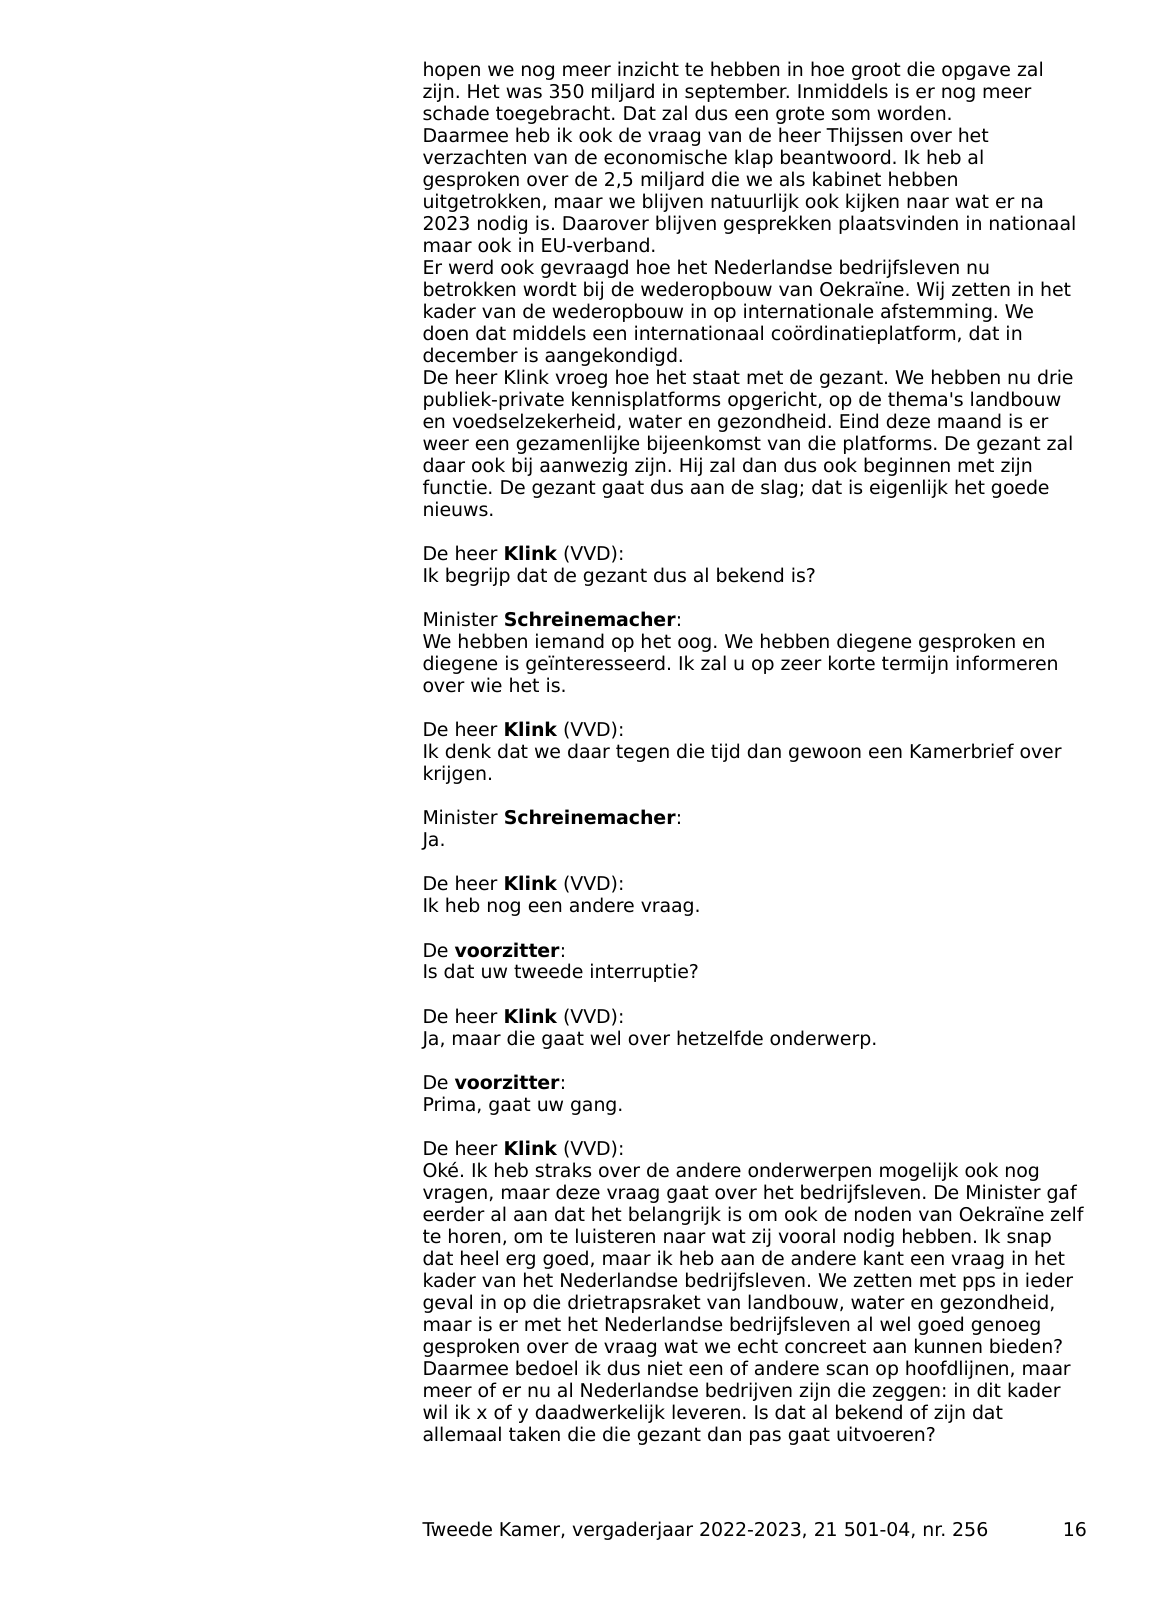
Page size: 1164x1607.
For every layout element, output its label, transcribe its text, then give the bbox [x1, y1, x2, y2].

text Ik begrijp dat de gezant dus al bekend is? [422, 565, 1087, 587]
text hopen we nog meer inzicht te hebben in hoe groot die opgave zal zijn. Het was 350 miljard in september. Inmiddels is er nog meer schade toegebracht. Dat zal dus een grote som worden. [422, 59, 1087, 125]
text De heer Klink (VVD): [422, 1006, 1087, 1028]
text Er werd ook gevraagd hoe het Nederlandse bedrijfsleven nu betrokken wordt bij de wederopbouw van Oekraïne. Wij zetten in het kader van de wederopbouw in op internationale afstemming. We doen dat middels een internationaal coördinatieplatform, dat in december is aangekondigd. [422, 257, 1087, 367]
text De heer Klink vroeg hoe het staat met de gezant. We hebben nu drie publiek-private kennisplatforms opgericht, op de thema's landbouw en voedselzekerheid, water en gezondheid. Eind deze maand is er weer een gezamenlijke bijeenkomst van die platforms. De gezant zal daar ook bij aanwezig zijn. Hij zal dan dus ook beginnen met zijn functie. De gezant gaat dus aan de slag; dat is eigenlijk het goede nieuws. [422, 367, 1087, 521]
text Ja. [422, 829, 1087, 851]
text Minister Schreinemacher: [422, 807, 1087, 829]
text De heer Klink (VVD): [422, 1138, 1087, 1160]
text Oké. Ik heb straks over de andere onderwerpen mogelijk ook nog vragen, maar deze vraag gaat over het bedrijfsleven. De Minister gaf eerder al aan dat het belangrijk is om ook de noden van Oekraïne zelf te horen, om te luisteren naar wat zij vooral nodig hebben. Ik snap dat heel erg goed, maar ik heb aan de andere kant een vraag in het kader van het Nederlandse bedrijfsleven. We zetten met pps in ieder geval in op die drietrapsraket van landbouw, water en gezondheid, maar is er met het Nederlandse bedrijfsleven al wel goed genoeg gesproken over de vraag wat we echt concreet aan kunnen bieden? Daarmee bedoel ik dus niet een of andere scan op hoofdlijnen, maar meer of er nu al Nederlandse bedrijven zijn die zeggen: in dit kader wil ik x of y daadwerkelijk leveren. Is dat al bekend of zijn dat allemaal taken die die gezant dan pas gaat uitvoeren? [422, 1160, 1087, 1446]
text We hebben iemand op het oog. We hebben diegene gesproken en diegene is geïnteresseerd. Ik zal u op zeer korte termijn informeren over wie het is. [422, 631, 1087, 697]
text De heer Klink (VVD): [422, 719, 1087, 741]
text De heer Klink (VVD): [422, 873, 1087, 895]
text Ik denk dat we daar tegen die tijd dan gewoon een Kamerbrief over krijgen. [422, 741, 1087, 785]
text Prima, gaat uw gang. [422, 1094, 1087, 1116]
text De heer Klink (VVD): [422, 543, 1087, 565]
text Ik heb nog een andere vraag. [422, 895, 1087, 917]
text Is dat uw tweede interruptie? [422, 961, 1087, 983]
text Daarmee heb ik ook de vraag van de heer Thijssen over het verzachten van de economische klap beantwoord. Ik heb al gesproken over de 2,5 miljard die we als kabinet hebben uitgetrokken, maar we blijven natuurlijk ook kijken naar wat er na 2023 nodig is. Daarover blijven gesprekken plaatsvinden in nationaal maar ook in EU-verband. [422, 125, 1087, 257]
text De voorzitter: [422, 1072, 1087, 1094]
text Ja, maar die gaat wel over hetzelfde onderwerp. [422, 1028, 1087, 1049]
text De voorzitter: [422, 939, 1087, 961]
text Minister Schreinemacher: [422, 609, 1087, 631]
